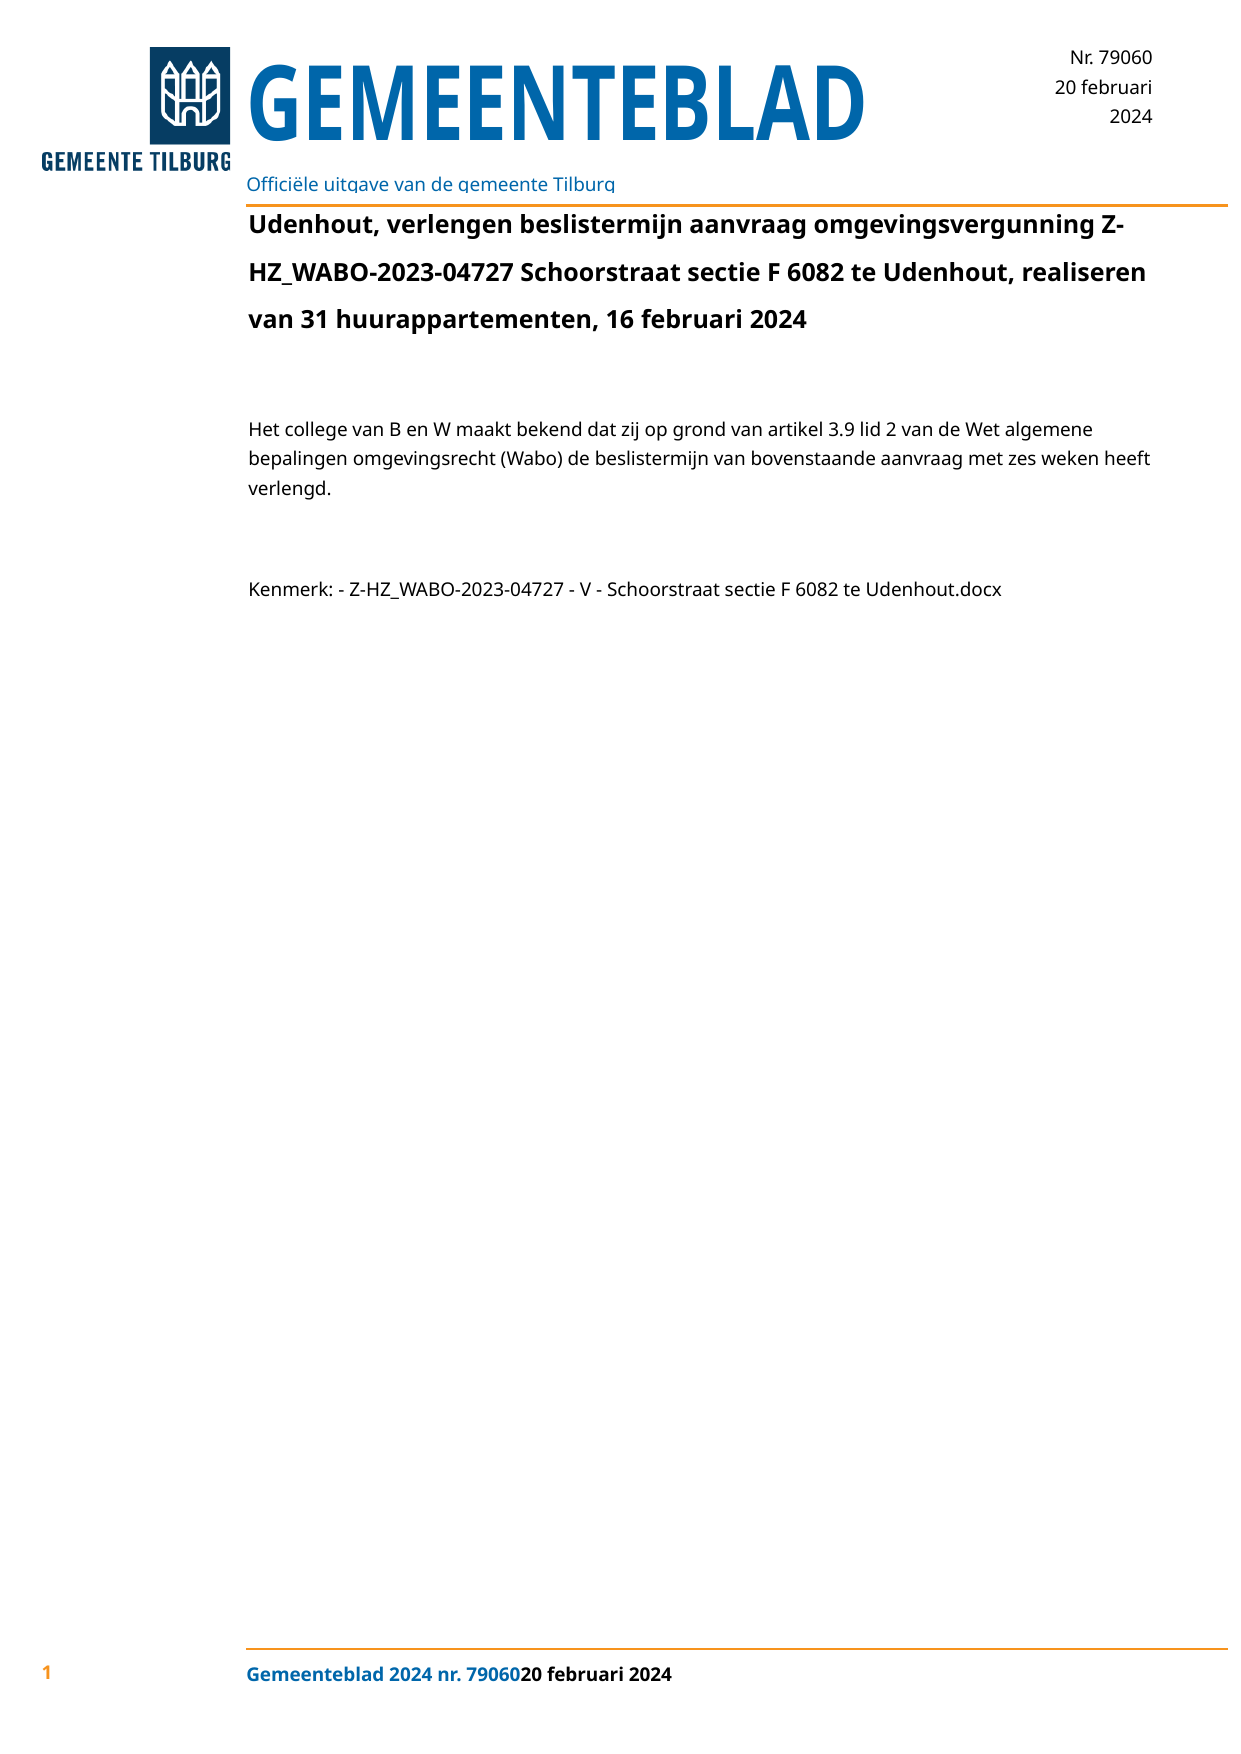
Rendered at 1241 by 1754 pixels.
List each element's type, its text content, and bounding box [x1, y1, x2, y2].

text Het college van B en W maakt bekend dat zij op grond van artikel 3.9 lid 2 van de Wet algemene bepalingen omgevingsrecht (Wabo) de beslistermijn van bovenstaande aanvraag met zes weken heeft verlengd. [248, 416, 1152, 501]
picture [41, 47, 231, 172]
text Kenmerk: - Z-HZ_WABO-2023-04727 - V - Schoorstraat sectie F 6082 te Udenhout.docx [248, 576, 1152, 602]
text Udenhout, verlengen beslistermijn aanvraag omgevingsvergunning Z-HZ_WABO-2023-04727 Schoorstraat sectie F 6082 te Udenhout, realiseren van 31 huurappartementen, 16 februari 2024 [248, 207, 1152, 336]
